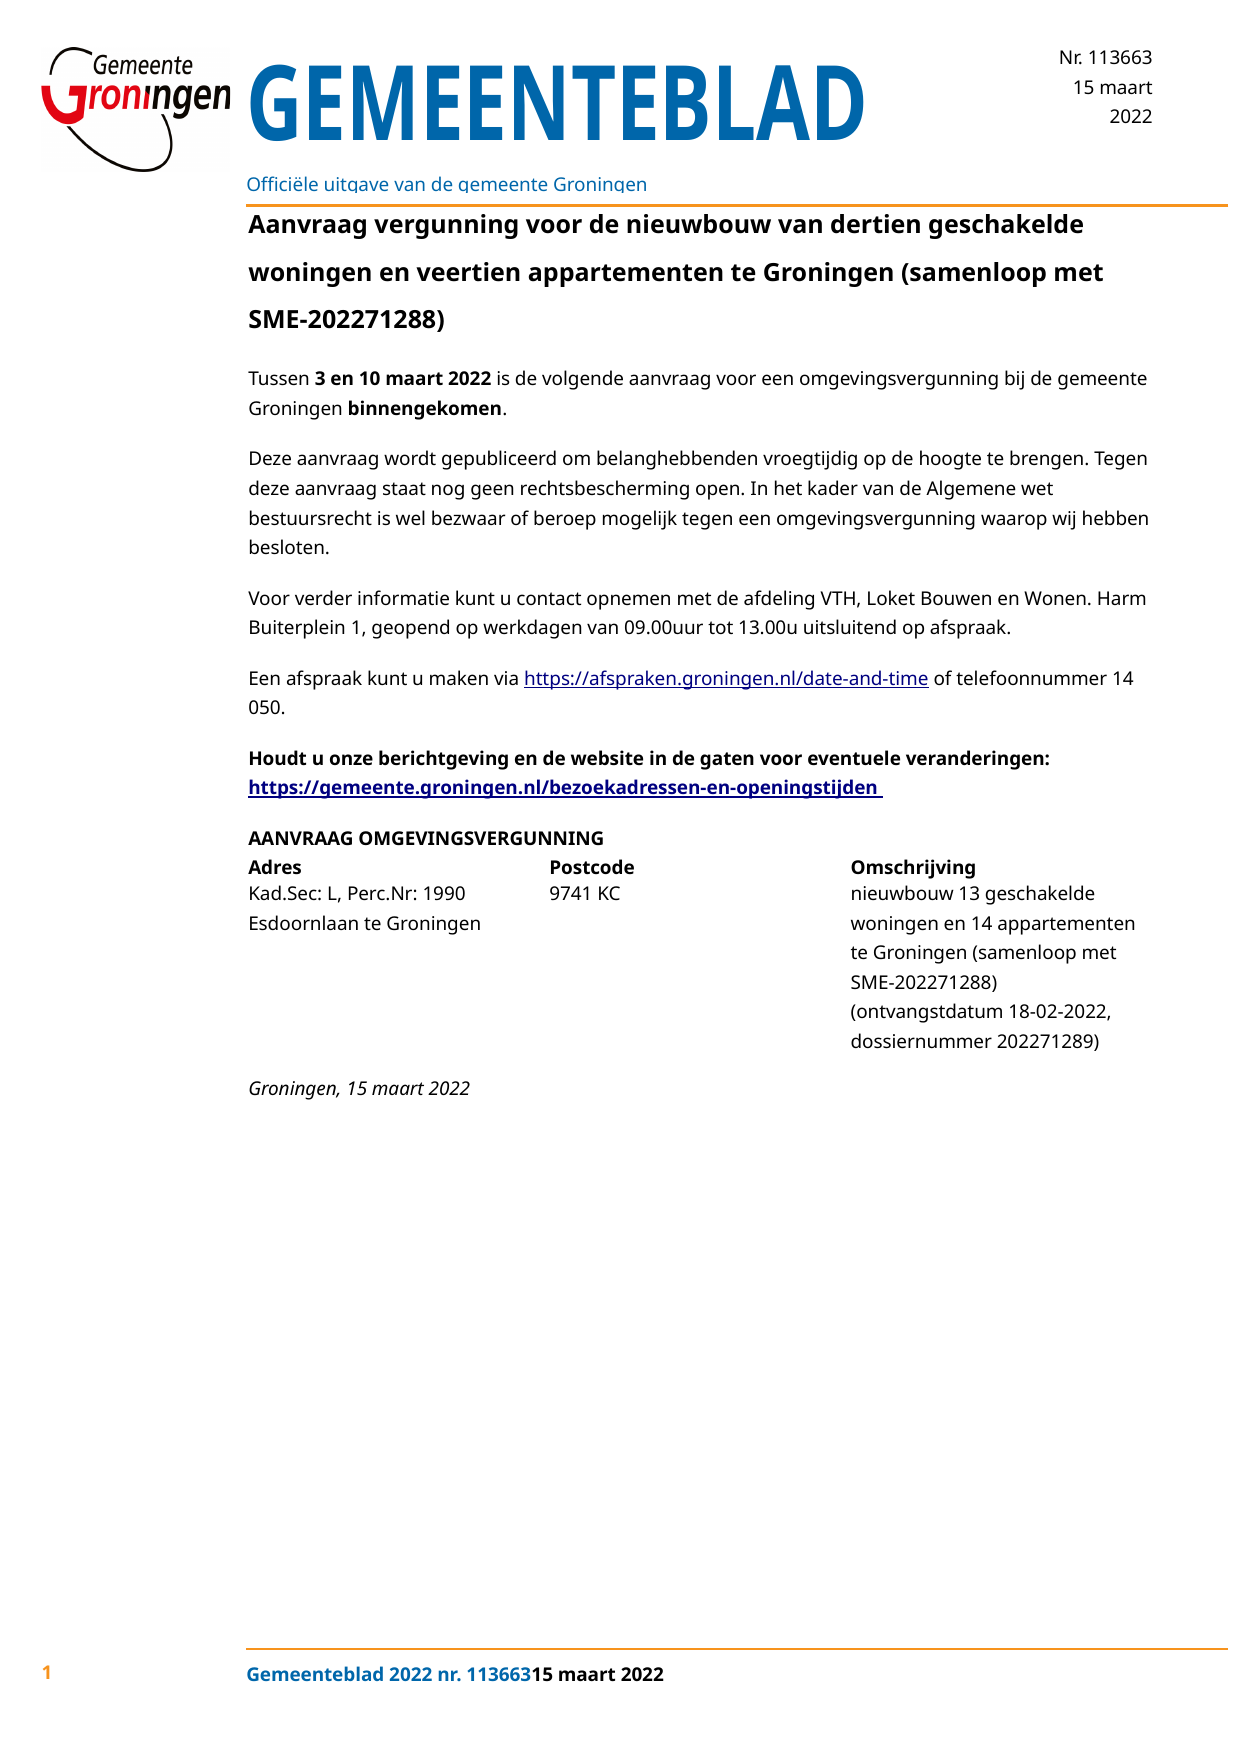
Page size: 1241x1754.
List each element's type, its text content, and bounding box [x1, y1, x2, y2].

table_header Adres [248, 854, 549, 880]
table_cell Kad.Sec: L, Perc.Nr: 1990 Esdoornlaan te Groningen [248, 880, 549, 1054]
text Een afspraak kunt u maken via https://afspraken.groningen.nl/date-and-time of telefoonnummer 14 050. [248, 665, 1152, 720]
table_header Omschrijving [850, 854, 1152, 880]
text Deze aanvraag wordt gepubliceerd om belanghebbenden vroegtijdig op de hoogte te brengen. Tegen deze aanvraag staat nog geen rechtsbescherming open. In het kader van de Algemene wet bestuursrecht is wel bezwaar of beroep mogelijk tegen een omgevingsvergunning waarop wij hebben besloten. [248, 446, 1152, 560]
text Tussen 3 en 10 maart 2022 is de volgende aanvraag voor een omgevingsvergunning bij de gemeente Groningen binnengekomen. [248, 366, 1152, 421]
text Groningen, 15 maart 2022 [248, 1075, 1152, 1101]
table_cell nieuwbouw 13 geschakelde woningen en 14 appartementen te Groningen (samenloop met SME-202271288) (ontvangstdatum 18-02-2022, dossiernummer 202271289) [850, 880, 1152, 1054]
text Voor verder informatie kunt u contact opnemen met de afdeling VTH, Loket Bouwen en Wonen. Harm Buiterplein 1, geopend op werkdagen van 09.00uur tot 13.00u uitsluitend op afspraak. [248, 585, 1152, 640]
table_cell 9741 KC [549, 880, 850, 1054]
text AANVRAAG OMGEVINGSVERGUNNING [248, 825, 1152, 850]
text Aanvraag vergunning voor de nieuwbouw van dertien geschakelde woningen en veertien appartementen te Groningen (samenloop met SME-202271288) [248, 207, 1152, 336]
text Houdt u onze berichtgeving en de website in de gaten voor eventuele veranderingen: https://gemeente.groningen.nl/bezoekadressen-en-openingstijden [248, 745, 1152, 800]
picture [41, 47, 231, 172]
table_header Postcode [549, 854, 850, 880]
